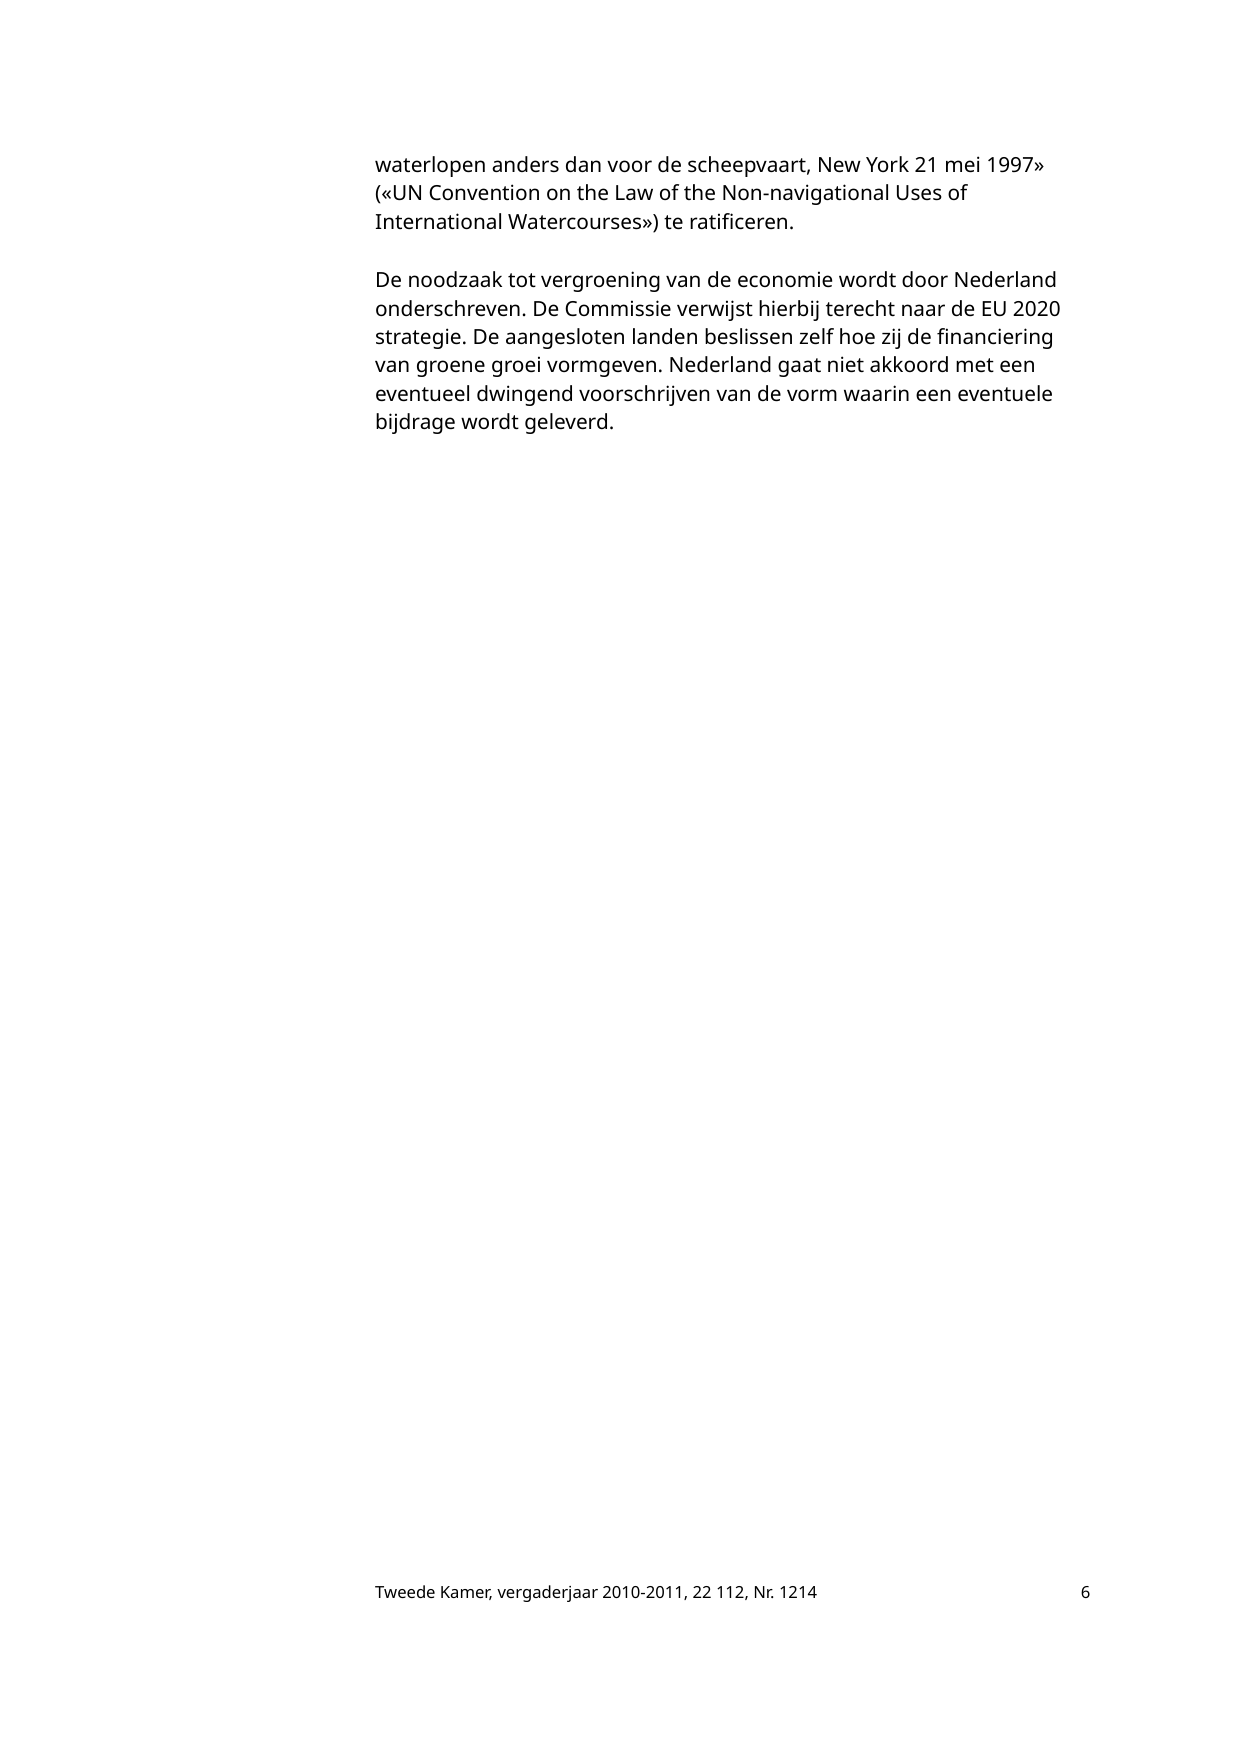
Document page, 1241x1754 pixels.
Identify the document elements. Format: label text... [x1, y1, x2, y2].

text waterlopen anders dan voor de scheepvaart, New York 21 mei 1997» («UN Convention on the Law of the Non-navigational Uses of International Watercourses») te ratificeren. [375, 150, 1090, 235]
text De noodzaak tot vergroening van de economie wordt door Nederland onderschreven. De Commissie verwijst hierbij terecht naar de EU 2020 strategie. De aangesloten landen beslissen zelf hoe zij de financiering van groene groei vormgeven. Nederland gaat niet akkoord met een eventueel dwingend voorschrijven van de vorm waarin een eventuele bijdrage wordt geleverd. [375, 265, 1090, 436]
